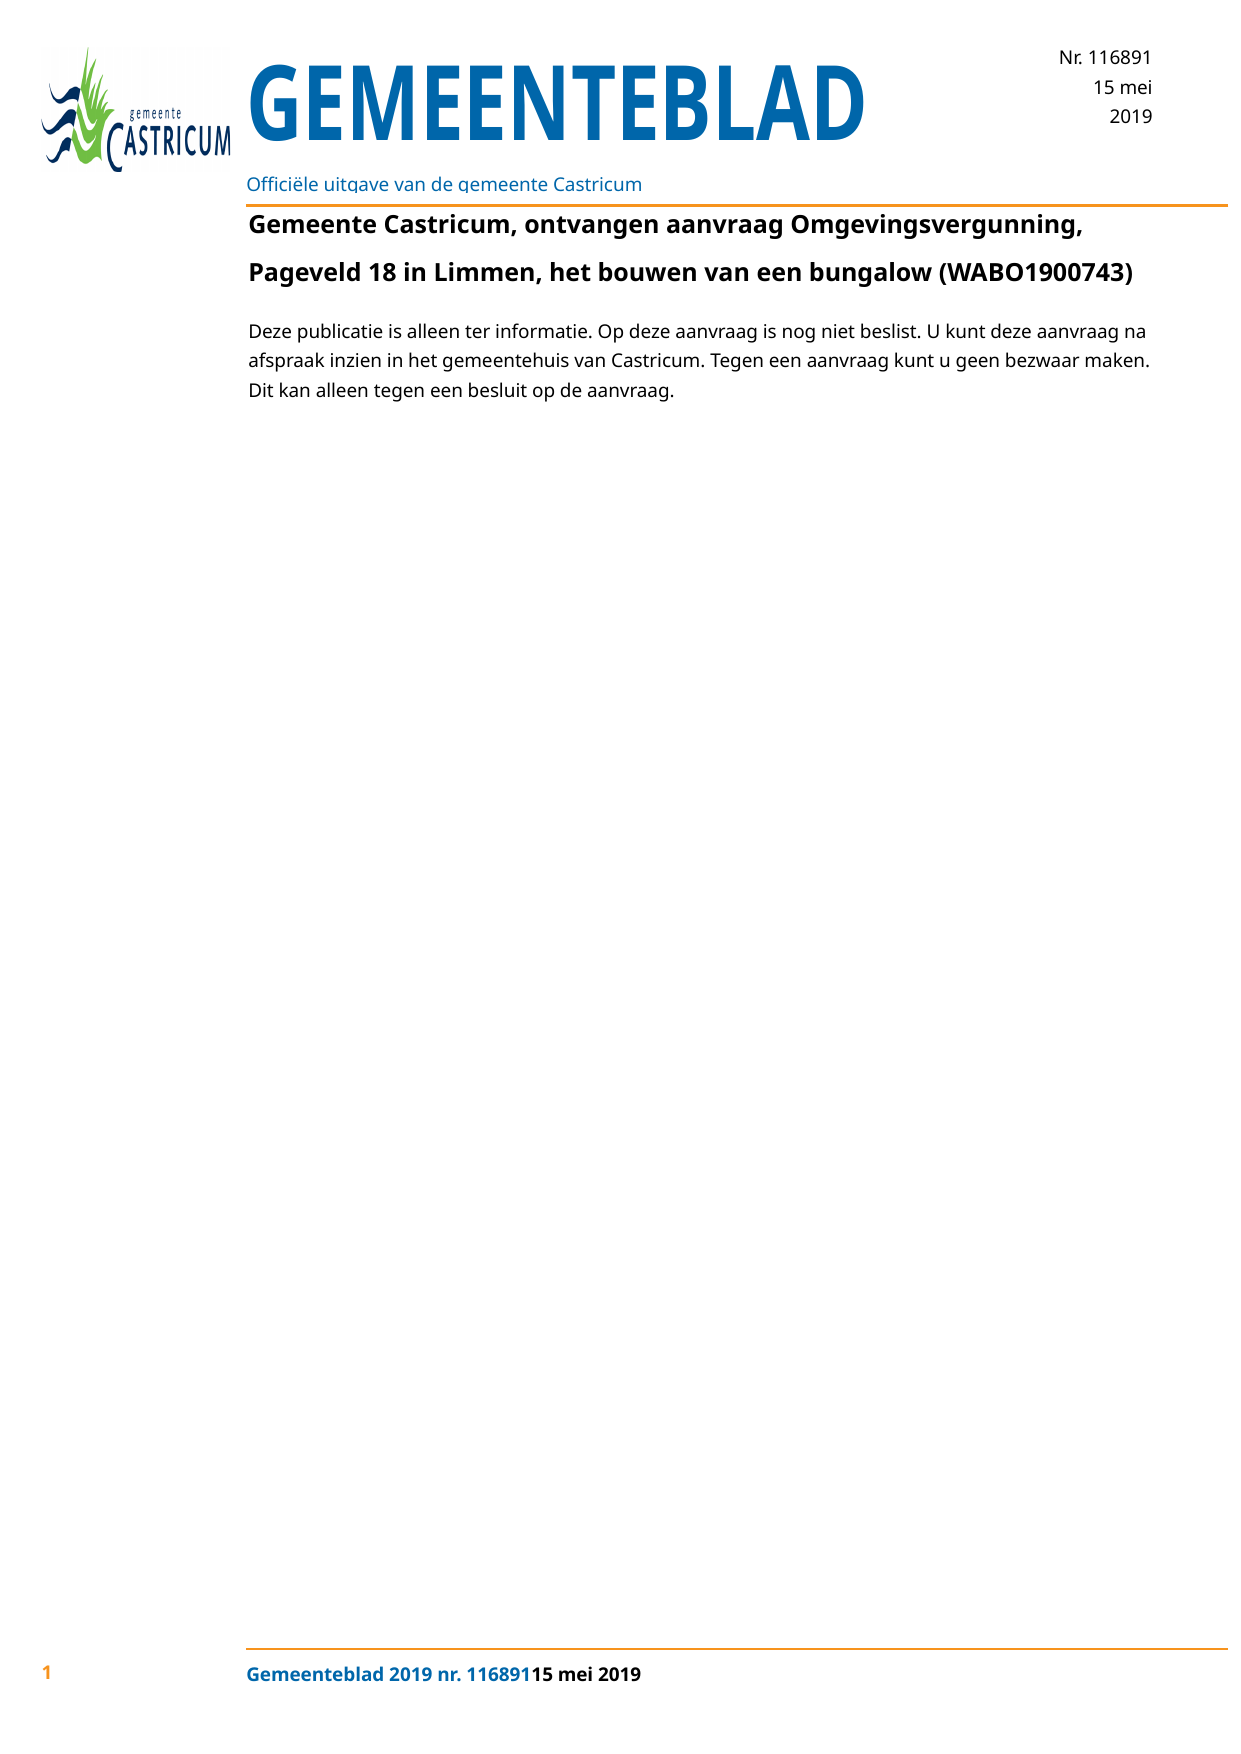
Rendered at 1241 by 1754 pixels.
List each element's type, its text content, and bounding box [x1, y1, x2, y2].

picture [41, 47, 231, 172]
text Deze publicatie is alleen ter informatie. Op deze aanvraag is nog niet beslist. U kunt deze aanvraag na afspraak inzien in het gemeentehuis van Castricum. Tegen een aanvraag kunt u geen bezwaar maken. Dit kan alleen tegen een besluit op de aanvraag. [248, 318, 1152, 403]
text Gemeente Castricum, ontvangen aanvraag Omgevingsvergunning, Pageveld 18 in Limmen, het bouwen van een bungalow (WABO1900743) [248, 207, 1152, 288]
